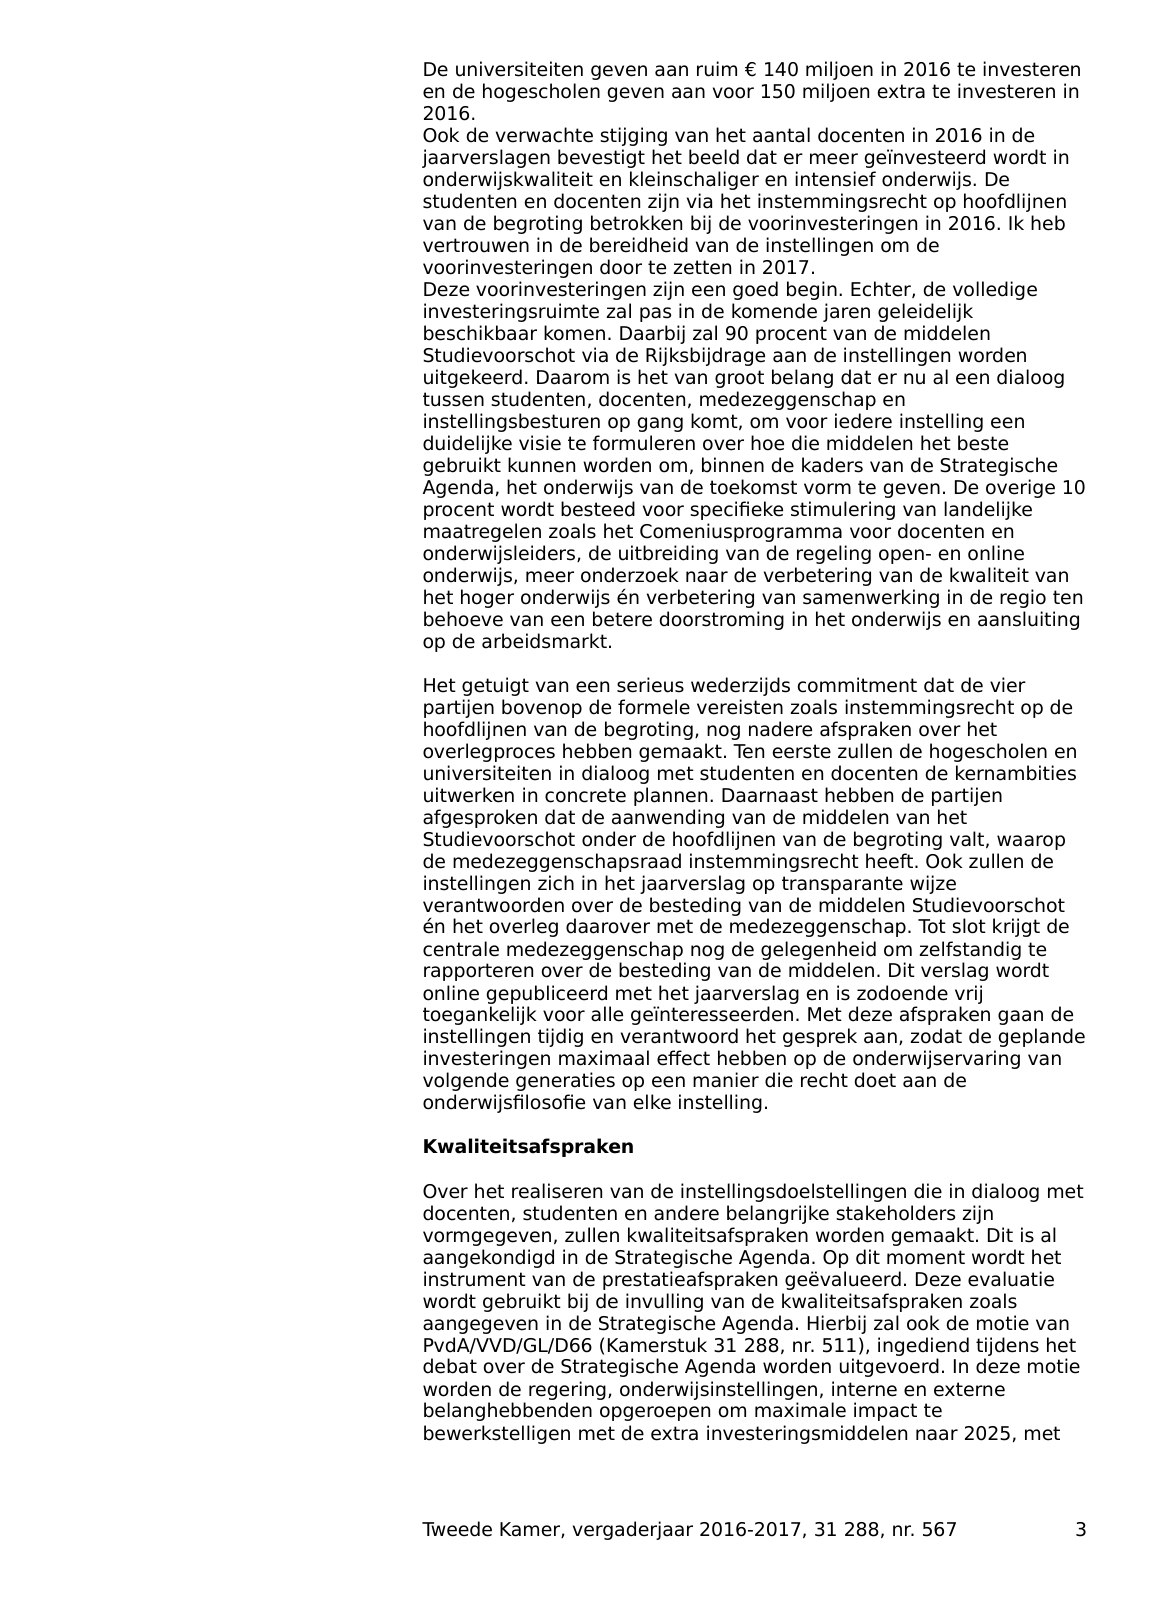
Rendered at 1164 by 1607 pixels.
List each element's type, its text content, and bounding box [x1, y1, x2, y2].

text Ook de verwachte stijging van het aantal docenten in 2016 in de jaarverslagen bevestigt het beeld dat er meer geïnvesteerd wordt in onderwijskwaliteit en kleinschaliger en intensief onderwijs. De studenten en docenten zijn via het instemmingsrecht op hoofdlijnen van de begroting betrokken bij de voorinvesteringen in 2016. Ik heb vertrouwen in de bereidheid van de instellingen om de voorinvesteringen door te zetten in 2017. [422, 125, 1087, 279]
subtitle Kwaliteitsafspraken [422, 1136, 1087, 1158]
text Over het realiseren van de instellingsdoelstellingen die in dialoog met docenten, studenten en andere belangrijke stakeholders zijn vormgegeven, zullen kwaliteitsafspraken worden gemaakt. Dit is al aangekondigd in de Strategische Agenda. Op dit moment wordt het instrument van de prestatieafspraken geëvalueerd. Deze evaluatie wordt gebruikt bij de invulling van de kwaliteitsafspraken zoals aangegeven in de Strategische Agenda. Hierbij zal ook de motie van PvdA/VVD/GL/D66 (Kamerstuk 31 288, nr. 511), ingediend tijdens het debat over de Strategische Agenda worden uitgevoerd. In deze motie worden de regering, onderwijsinstellingen, interne en externe belanghebbenden opgeroepen om maximale impact te bewerkstelligen met de extra investeringsmiddelen naar 2025, met [422, 1181, 1087, 1444]
text Deze voorinvesteringen zijn een goed begin. Echter, de volledige investeringsruimte zal pas in de komende jaren geleidelijk beschikbaar komen. Daarbij zal 90 procent van de middelen Studievoorschot via de Rijksbijdrage aan de instellingen worden uitgekeerd. Daarom is het van groot belang dat er nu al een dialoog tussen studenten, docenten, medezeggenschap en instellingsbesturen op gang komt, om voor iedere instelling een duidelijke visie te formuleren over hoe die middelen het beste gebruikt kunnen worden om, binnen de kaders van de Strategische Agenda, het onderwijs van de toekomst vorm te geven. De overige 10 procent wordt besteed voor specifieke stimulering van landelijke maatregelen zoals het Comeniusprogramma voor docenten en onderwijsleiders, de uitbreiding van de regeling open- en online onderwijs, meer onderzoek naar de verbetering van de kwaliteit van het hoger onderwijs én verbetering van samenwerking in de regio ten behoeve van een betere doorstroming in het onderwijs en aansluiting op de arbeidsmarkt. [422, 279, 1087, 652]
text De universiteiten geven aan ruim € 140 miljoen in 2016 te investeren en de hogescholen geven aan voor 150 miljoen extra te investeren in 2016. [422, 59, 1087, 125]
text Het getuigt van een serieus wederzijds commitment dat de vier partijen bovenop de formele vereisten zoals instemmingsrecht op de hoofdlijnen van de begroting, nog nadere afspraken over het overlegproces hebben gemaakt. Ten eerste zullen de hogescholen en universiteiten in dialoog met studenten en docenten de kernambities uitwerken in concrete plannen. Daarnaast hebben de partijen afgesproken dat de aanwending van de middelen van het Studievoorschot onder de hoofdlijnen van de begroting valt, waarop de medezeggenschapsraad instemmingsrecht heeft. Ook zullen de instellingen zich in het jaarverslag op transparante wijze verantwoorden over de besteding van de middelen Studievoorschot én het overleg daarover met de medezeggenschap. Tot slot krijgt de centrale medezeggenschap nog de gelegenheid om zelfstandig te rapporteren over de besteding van de middelen. Dit verslag wordt online gepubliceerd met het jaarverslag en is zodoende vrij toegankelijk voor alle geïnteresseerden. Met deze afspraken gaan de instellingen tijdig en verantwoord het gesprek aan, zodat de geplande investeringen maximaal effect hebben op de onderwijservaring van volgende generaties op een manier die recht doet aan de onderwijsfilosofie van elke instelling. [422, 675, 1087, 1114]
